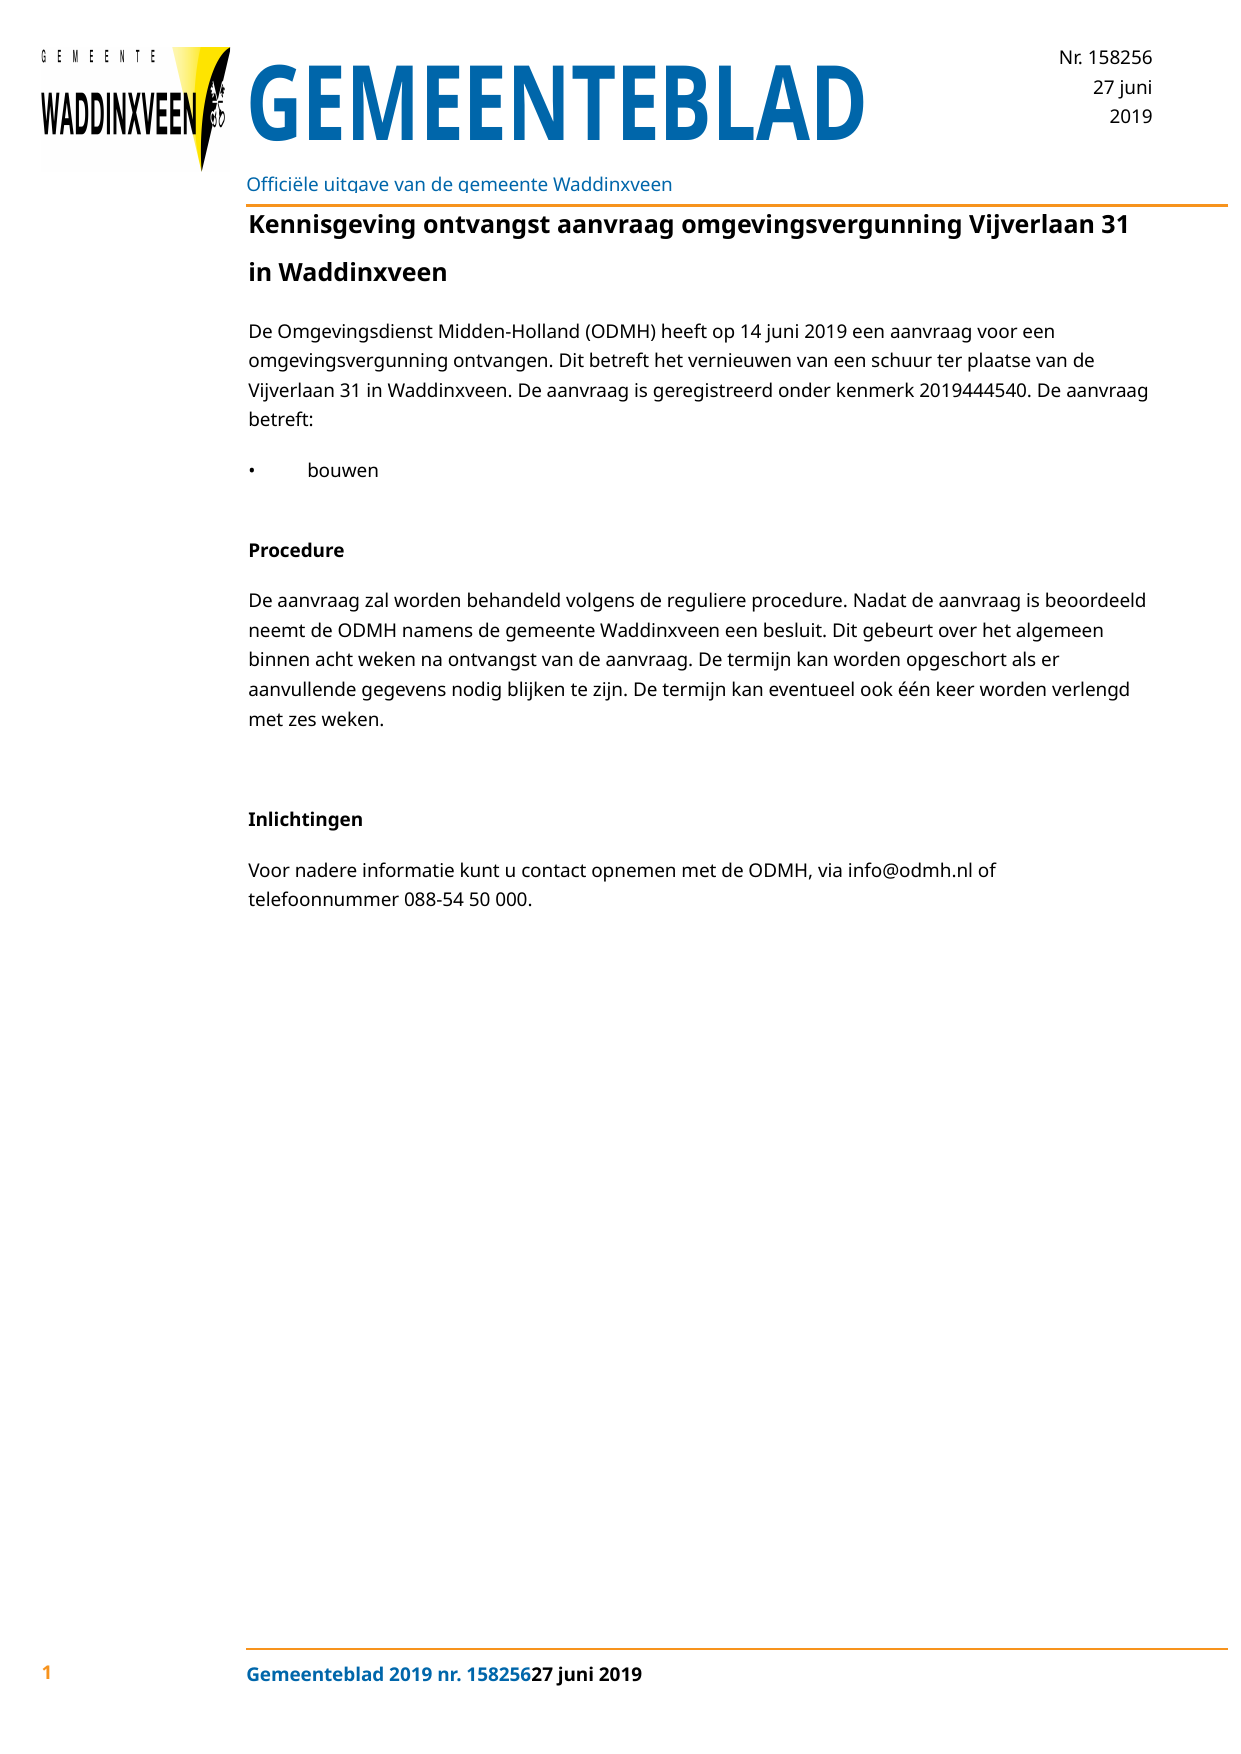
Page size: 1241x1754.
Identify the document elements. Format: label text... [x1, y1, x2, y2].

text Voor nadere informatie kunt u contact opnemen met de ODMH, via info@odmh.nl of telefoonnummer 088-54 50 000. [248, 857, 1152, 912]
text Procedure [248, 537, 1152, 563]
text Inlichtingen [248, 807, 1152, 832]
text De Omgevingsdienst Midden-Holland (ODMH) heeft op 14 juni 2019 een aanvraag voor een omgevingsvergunning ontvangen. Dit betreft het vernieuwen van een schuur ter plaatse van de Vijverlaan 31 in Waddinxveen. De aanvraag is geregistreerd onder kenmerk 2019444540. De aanvraag betreft: [248, 318, 1152, 432]
text De aanvraag zal worden behandeld volgens de reguliere procedure. Nadat de aanvraag is beoordeeld neemt de ODMH namens de gemeente Waddinxveen een besluit. Dit gebeurt over het algemeen binnen acht weken na ontvangst van de aanvraag. De termijn kan worden opgeschort als er aanvullende gegevens nodig blijken te zijn. De termijn kan eventueel ook één keer worden verlengd met zes weken. [248, 587, 1152, 732]
picture [41, 47, 231, 172]
text Kennisgeving ontvangst aanvraag omgevingsvergunning Vijverlaan 31 in Waddinxveen [248, 207, 1152, 288]
list bouwen [248, 457, 1152, 483]
